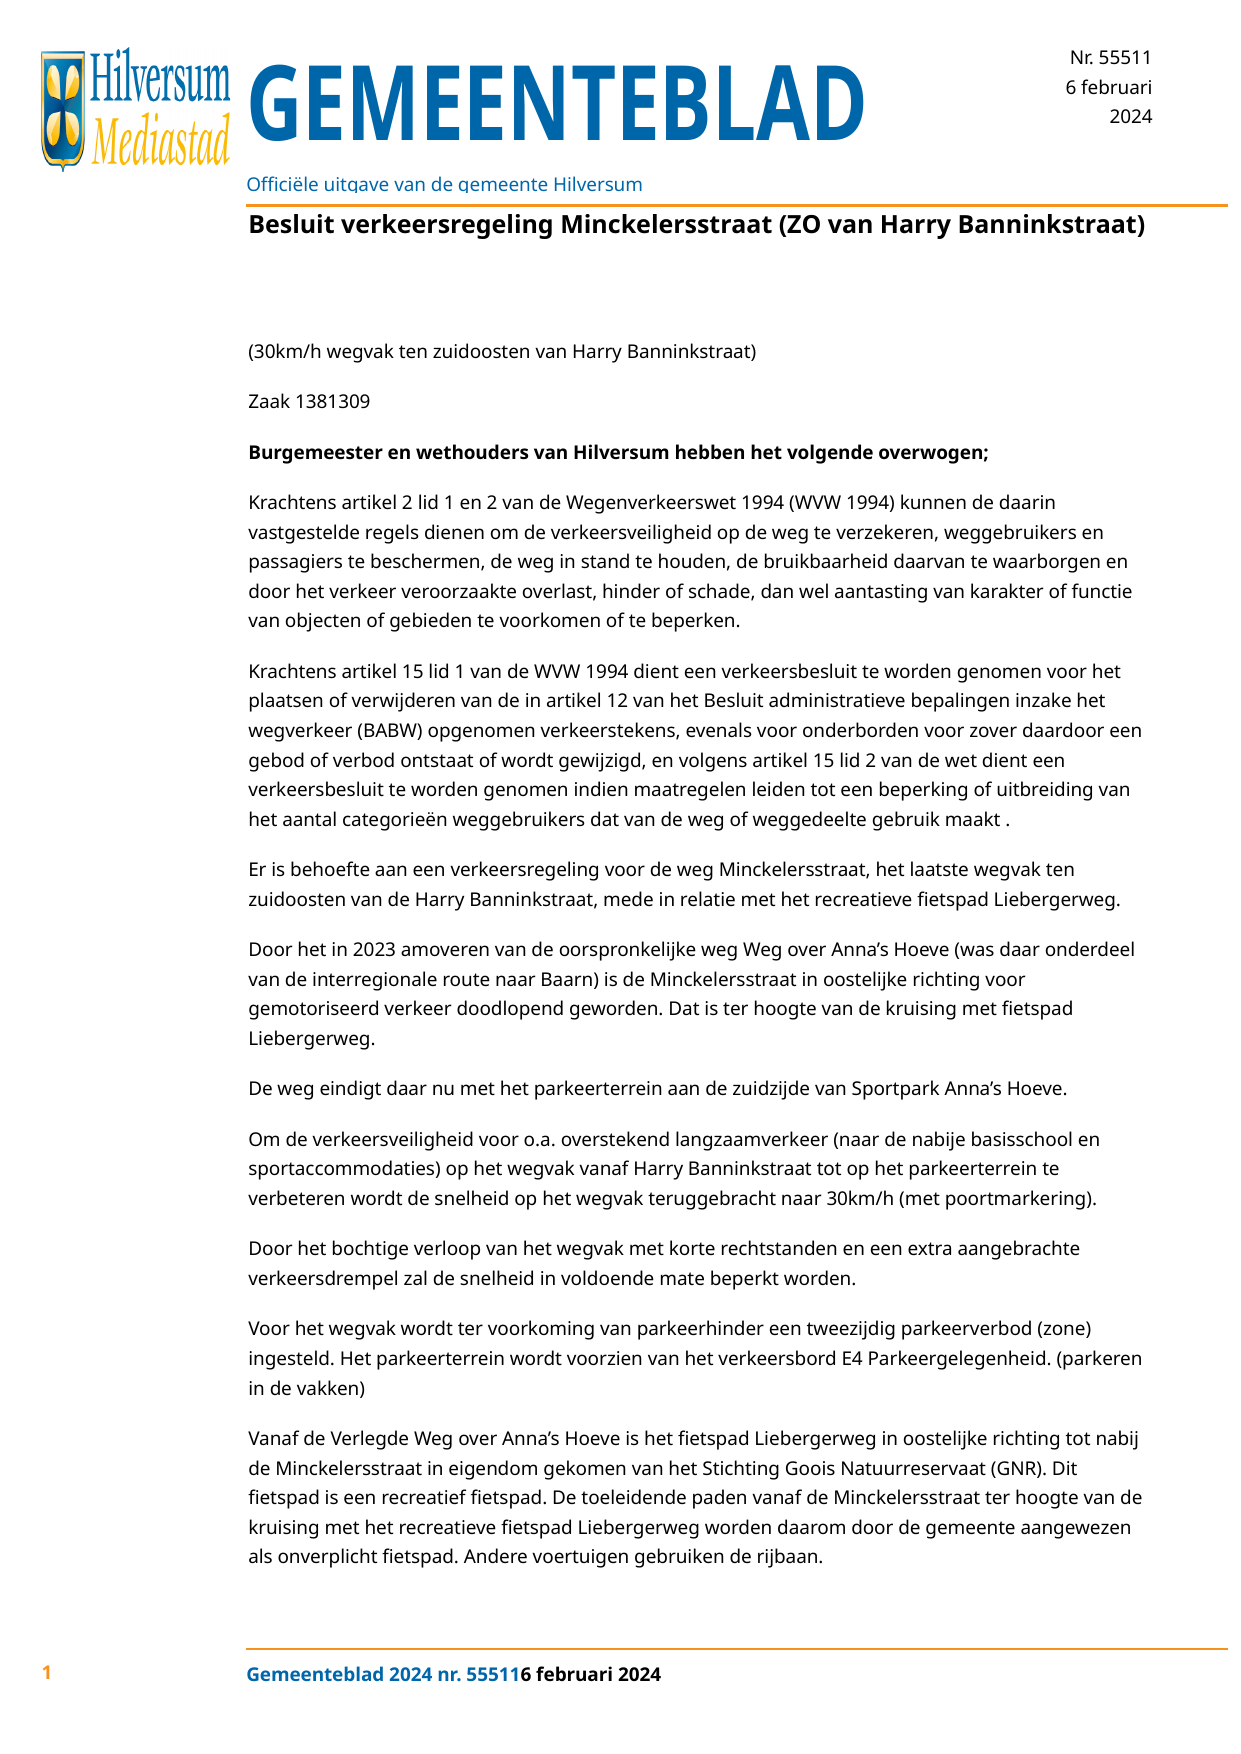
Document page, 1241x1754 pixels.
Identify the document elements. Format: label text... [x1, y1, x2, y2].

text De weg eindigt daar nu met het parkeerterrein aan de zuidzijde van Sportpark Anna’s Hoeve. [248, 1076, 1152, 1101]
text Vanaf de Verlegde Weg over Anna’s Hoeve is het fietspad Liebergerweg in oostelijke richting tot nabij de Minckelersstraat in eigendom gekomen van het Stichting Goois Natuurreservaat (GNR). Dit fietspad is een recreatief fietspad. De toeleidende paden vanaf de Minckelersstraat ter hoogte van de kruising met het recreatieve fietspad Liebergerweg worden daarom door de gemeente aangewezen als onverplicht fietspad. Andere voertuigen gebruiken de rijbaan. [248, 1425, 1152, 1569]
text Door het bochtige verloop van het wegvak met korte rechtstanden en een extra aangebrachte verkeersdrempel zal de snelheid in voldoende mate beperkt worden. [248, 1236, 1152, 1291]
text Er is behoefte aan een verkeersregeling voor de weg Minckelersstraat, het laatste wegvak ten zuidoosten van de Harry Banninkstraat, mede in relatie met het recreatieve fietspad Liebergerweg. [248, 856, 1152, 912]
text Krachtens artikel 2 lid 1 en 2 van de Wegenverkeerswet 1994 (WVW 1994) kunnen de daarin vastgestelde regels dienen om de verkeersveiligheid op de weg te verzekeren, weggebruikers en passagiers te beschermen, de weg in stand te houden, de bruikbaarheid daarvan te waarborgen en door het verkeer veroorzaakte overlast, hinder of schade, dan wel aantasting van karakter of functie van objecten of gebieden te voorkomen of te beperken. [248, 489, 1152, 633]
text Krachtens artikel 15 lid 1 van de WVW 1994 dient een verkeersbesluit te worden genomen voor het plaatsen of verwijderen van de in artikel 12 van het Besluit administratieve bepalingen inzake het wegverkeer (BABW) opgenomen verkeerstekens, evenals voor onderborden voor zover daardoor een gebod of verbod ontstaat of wordt gewijzigd, en volgens artikel 15 lid 2 van de wet dient een verkeersbesluit te worden genomen indien maatregelen leiden tot een beperking of uitbreiding van het aantal categorieën weggebruikers dat van de weg of weggedeelte gebruik maakt . [248, 658, 1152, 832]
text (30km/h wegvak ten zuidoosten van Harry Banninkstraat) [248, 338, 1152, 364]
text Burgemeester en wethouders van Hilversum hebben het volgende overwogen; [248, 439, 1152, 464]
text Besluit verkeersregeling Minckelersstraat (ZO van Harry Banninkstraat) [248, 207, 1152, 241]
text Door het in 2023 amoveren van de oorspronkelijke weg Weg over Anna’s Hoeve (was daar onderdeel van de interregionale route naar Baarn) is de Minckelersstraat in oostelijke richting voor gemotoriseerd verkeer doodlopend geworden. Dat is ter hoogte van de kruising met fietspad Liebergerweg. [248, 936, 1152, 1051]
text Om de verkeersveiligheid voor o.a. overstekend langzaamverkeer (naar de nabije basisschool en sportaccommodaties) op het wegvak vanaf Harry Banninkstraat tot op het parkeerterrein te verbeteren wordt de snelheid op het wegvak teruggebracht naar 30km/h (met poortmarkering). [248, 1126, 1152, 1211]
text Zaak 1381309 [248, 388, 1152, 414]
picture [41, 47, 231, 172]
text Voor het wegvak wordt ter voorkoming van parkeerhinder een tweezijdig parkeerverbod (zone) ingesteld. Het parkeerterrein wordt voorzien van het verkeersbord E4 Parkeergelegenheid. (parkeren in de vakken) [248, 1316, 1152, 1400]
